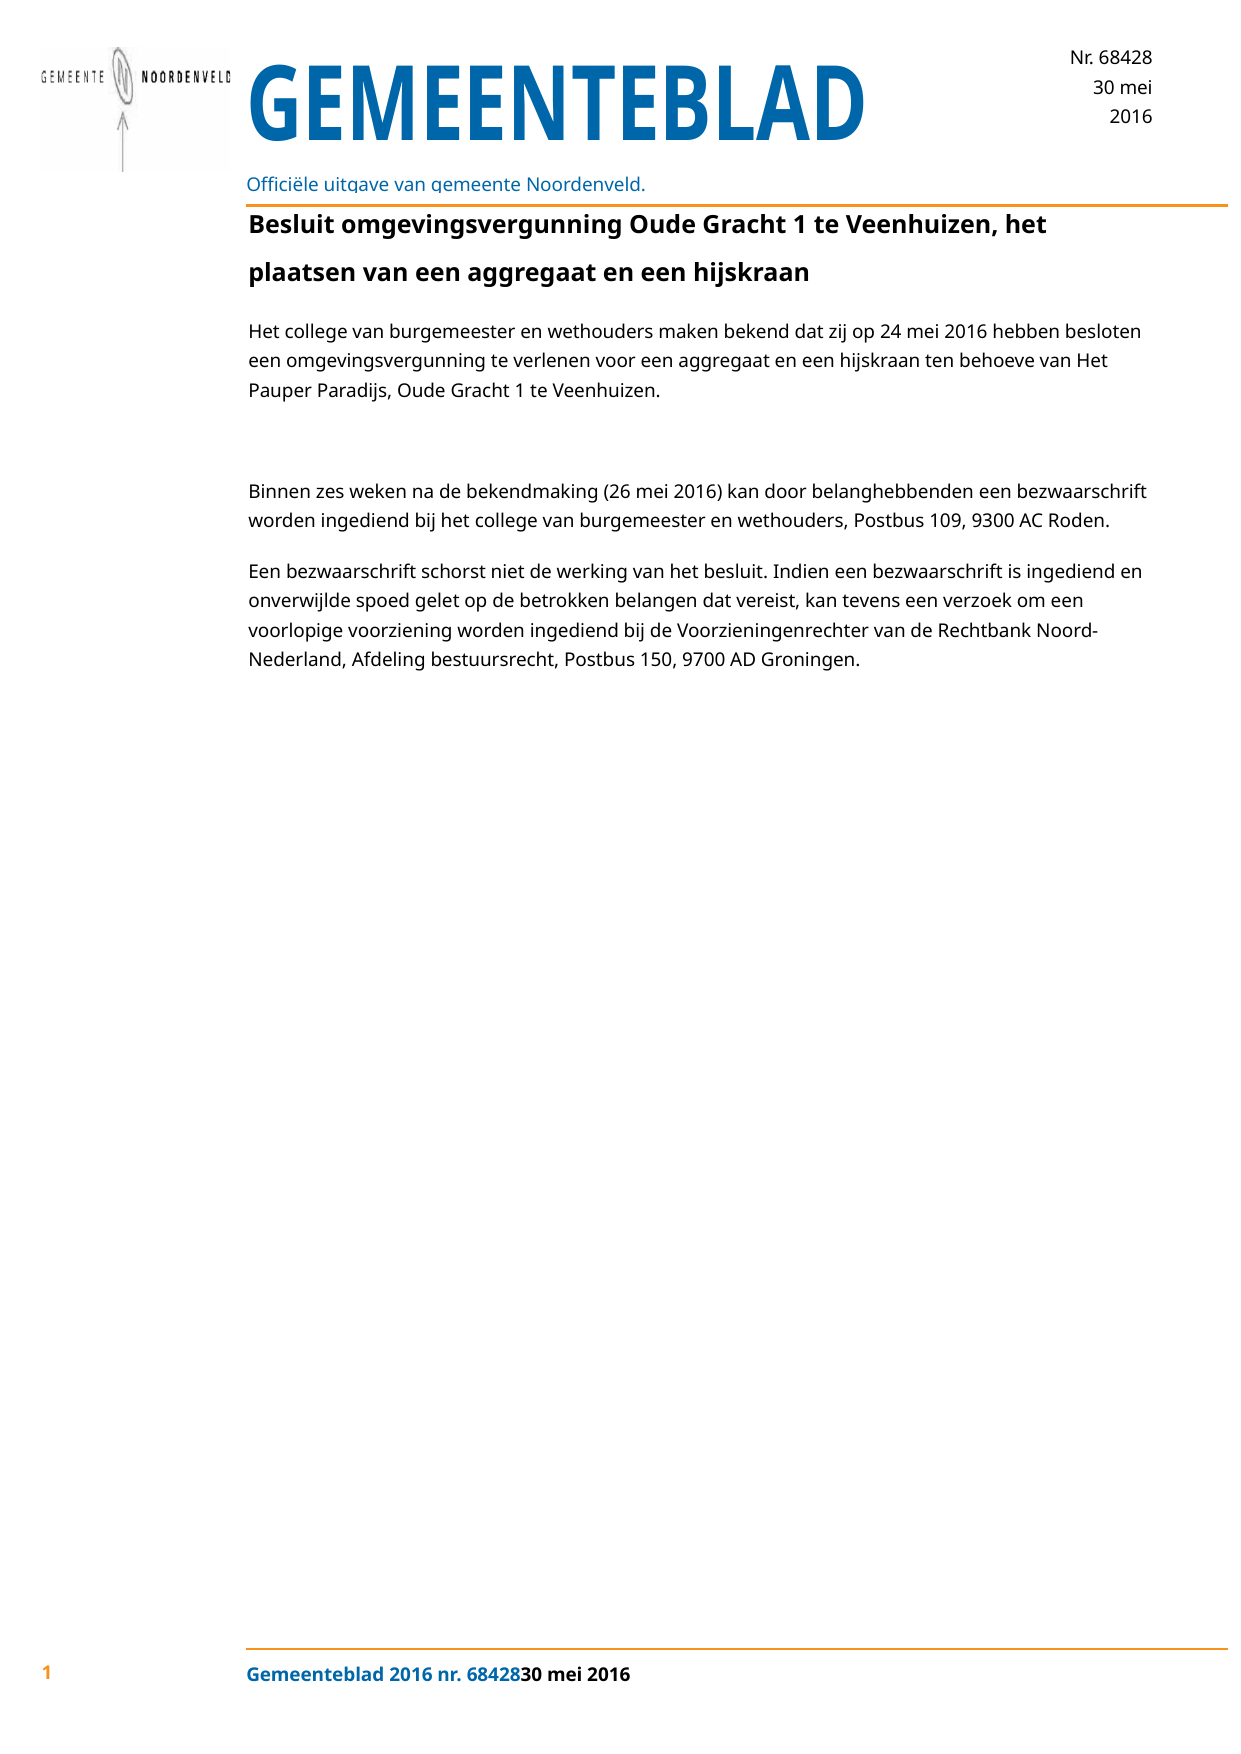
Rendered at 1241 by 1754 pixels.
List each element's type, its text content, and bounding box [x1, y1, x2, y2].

picture [41, 47, 231, 172]
text Binnen zes weken na de bekendmaking (26 mei 2016) kan door belanghebbenden een bezwaarschrift worden ingediend bij het college van burgemeester en wethouders, Postbus 109, 9300 AC Roden. [248, 478, 1152, 533]
text Het college van burgemeester en wethouders maken bekend dat zij op 24 mei 2016 hebben besloten een omgevingsvergunning te verlenen voor een aggregaat en een hijskraan ten behoeve van Het Pauper Paradijs, Oude Gracht 1 te Veenhuizen. [248, 318, 1152, 403]
text Besluit omgevingsvergunning Oude Gracht 1 te Veenhuizen, het plaatsen van een aggregaat en een hijskraan [248, 207, 1152, 288]
text Een bezwaarschrift schorst niet de werking van het besluit. Indien een bezwaarschrift is ingediend en onverwijlde spoed gelet op de betrokken belangen dat vereist, kan tevens een verzoek om een voorlopige voorziening worden ingediend bij de Voorzieningenrechter van de Rechtbank Noord-Nederland, Afdeling bestuursrecht, Postbus 150, 9700 AD Groningen. [248, 558, 1152, 672]
